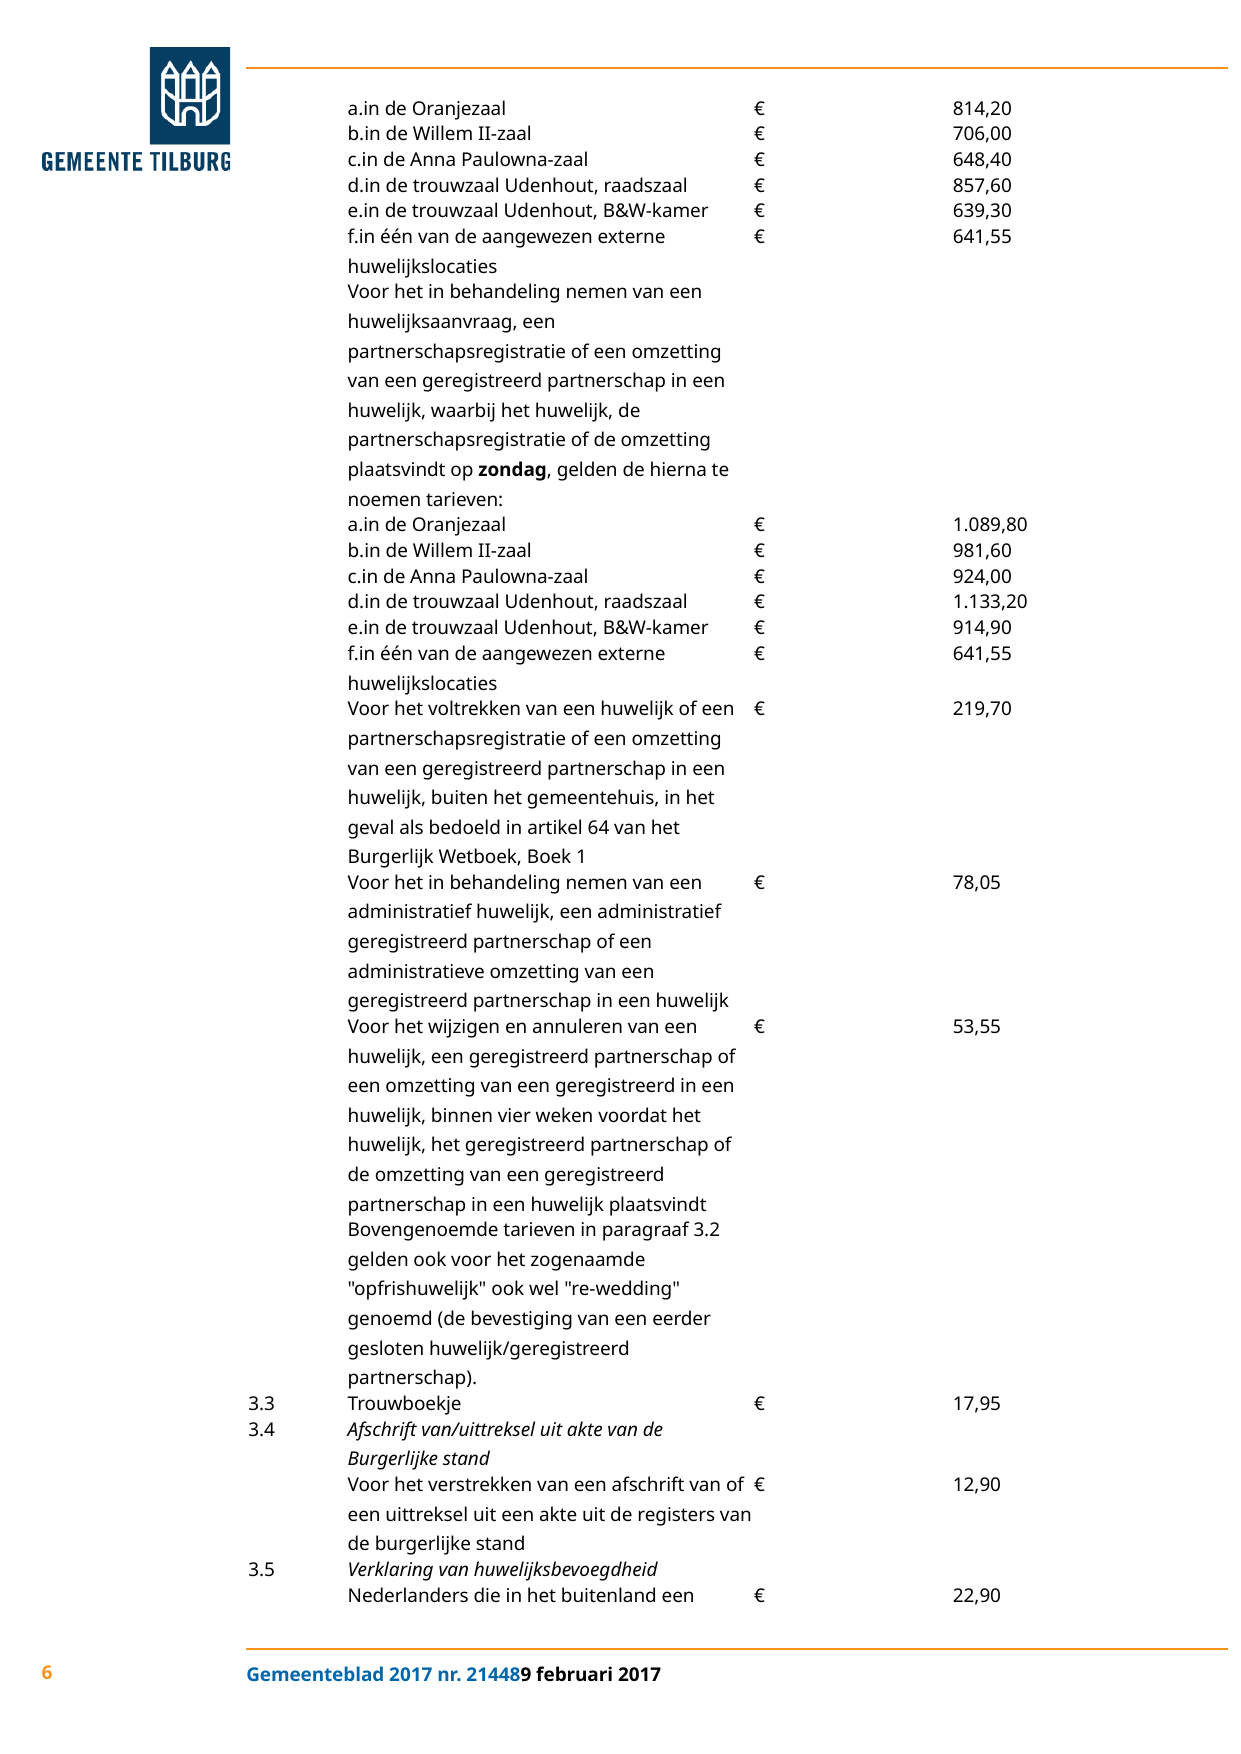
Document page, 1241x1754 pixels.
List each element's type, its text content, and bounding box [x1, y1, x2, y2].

table_cell Voor het in behandeling nemen van een administratief huwelijk, een administratief geregistreerd partnerschap of een administratieve omzetting van een geregistreerd partnerschap in een huwelijk [348, 869, 754, 1013]
table_cell 924,00 [953, 563, 1052, 589]
table_cell € [754, 224, 953, 279]
table_cell 648,40 [953, 146, 1052, 172]
table_cell [248, 563, 347, 589]
table_cell [248, 121, 347, 146]
table_cell [248, 512, 347, 537]
table_cell [953, 1216, 1052, 1390]
table_cell € [754, 198, 953, 223]
table_cell € [754, 121, 953, 146]
table_cell 17,95 [953, 1390, 1052, 1416]
picture [41, 47, 231, 172]
table_cell 1.133,20 [953, 589, 1052, 614]
table_cell € [754, 589, 953, 614]
table_cell 814,20 [953, 95, 1052, 121]
table_cell [248, 696, 347, 869]
table_cell 78,05 [953, 869, 1052, 1013]
table_cell Voor het wijzigen en annuleren van een huwelijk, een geregistreerd partnerschap of een omzetting van een geregistreerd in een huwelijk, binnen vier weken voordat het huwelijk, het geregistreerd partnerschap of de omzetting van een geregistreerd partnerschap in een huwelijk plaatsvindt [348, 1013, 754, 1216]
table_cell € [754, 1582, 953, 1607]
table_cell Bovengenoemde tarieven in paragraaf 3.2 gelden ook voor het zogenaamde "opfrishuwelijk" ook wel "re-wedding" genoemd (de bevestiging van een eerder gesloten huwelijk/geregistreerd partnerschap). [348, 1216, 754, 1390]
table_cell c.in de Anna Paulowna-zaal [348, 146, 754, 172]
table_cell 914,90 [953, 615, 1052, 640]
table_cell [953, 1556, 1052, 1582]
table_cell Verklaring van huwelijksbevoegdheid [348, 1556, 754, 1582]
table_cell f.in één van de aangewezen externe huwelijkslocaties [348, 224, 754, 279]
table_cell [754, 1416, 953, 1471]
table_cell a.in de Oranjezaal [348, 95, 754, 121]
table_cell 639,30 [953, 198, 1052, 223]
table_cell 641,55 [953, 640, 1052, 696]
table_cell € [754, 696, 953, 869]
table_cell [248, 1216, 347, 1390]
table_cell [248, 198, 347, 223]
table_cell € [754, 1013, 953, 1216]
table_cell Voor het in behandeling nemen van een huwelijksaanvraag, een partnerschapsregistratie of een omzetting van een geregistreerd partnerschap in een huwelijk, waarbij het huwelijk, de partnerschapsregistratie of de omzetting plaatsvindt op zondag, gelden de hierna te noemen tarieven: [348, 279, 754, 512]
table_cell [953, 1416, 1052, 1471]
table_cell [754, 1216, 953, 1390]
table_cell [754, 279, 953, 512]
table_cell f.in één van de aangewezen externe huwelijkslocaties [348, 640, 754, 696]
table_cell [248, 1013, 347, 1216]
table_cell Voor het voltrekken van een huwelijk of een partnerschapsregistratie of een omzetting van een geregistreerd partnerschap in een huwelijk, buiten het gemeentehuis, in het geval als bedoeld in artikel 64 van het Burgerlijk Wetboek, Boek 1 [348, 696, 754, 869]
table_cell 3.3 [248, 1390, 347, 1416]
table_cell 857,60 [953, 172, 1052, 198]
table_cell [248, 146, 347, 172]
table_cell [248, 224, 347, 279]
table_cell 3.5 [248, 1556, 347, 1582]
table_cell 3.4 [248, 1416, 347, 1471]
table_cell € [754, 563, 953, 589]
table_cell [754, 1556, 953, 1582]
table_cell d.in de trouwzaal Udenhout, raadszaal [348, 172, 754, 198]
table_cell [248, 869, 347, 1013]
table_cell 706,00 [953, 121, 1052, 146]
table_cell [248, 279, 347, 512]
table_cell Nederlanders die in het buitenland een [348, 1582, 754, 1607]
table_cell e.in de trouwzaal Udenhout, B&W-kamer [348, 615, 754, 640]
table_cell [953, 279, 1052, 512]
table_cell a.in de Oranjezaal [348, 512, 754, 537]
table_cell € [754, 1471, 953, 1556]
table_cell [248, 1582, 347, 1607]
table_cell b.in de Willem II-zaal [348, 537, 754, 563]
table_cell [248, 1471, 347, 1556]
table_cell 641,55 [953, 224, 1052, 279]
table_cell Voor het verstrekken van een afschrift van of een uittreksel uit een akte uit de registers van de burgerlijke stand [348, 1471, 754, 1556]
table_cell 12,90 [953, 1471, 1052, 1556]
table_cell € [754, 869, 953, 1013]
table_cell 53,55 [953, 1013, 1052, 1216]
table_cell [248, 640, 347, 696]
table_cell € [754, 1390, 953, 1416]
table_cell € [754, 512, 953, 537]
table_cell 22,90 [953, 1582, 1052, 1607]
table_cell € [754, 537, 953, 563]
table_cell € [754, 146, 953, 172]
table_cell € [754, 615, 953, 640]
table_cell 1.089,80 [953, 512, 1052, 537]
table_cell b.in de Willem II-zaal [348, 121, 754, 146]
table_cell € [754, 95, 953, 121]
table_cell € [754, 172, 953, 198]
table_cell [248, 95, 347, 121]
table_cell [248, 589, 347, 614]
table_cell [248, 537, 347, 563]
table_cell c.in de Anna Paulowna-zaal [348, 563, 754, 589]
table_cell Trouwboekje [348, 1390, 754, 1416]
table_cell d.in de trouwzaal Udenhout, raadszaal [348, 589, 754, 614]
table_cell 219,70 [953, 696, 1052, 869]
table_cell € [754, 640, 953, 696]
table_cell 981,60 [953, 537, 1052, 563]
table_cell e.in de trouwzaal Udenhout, B&W-kamer [348, 198, 754, 223]
table_cell [248, 172, 347, 198]
table_cell [248, 615, 347, 640]
table_cell Afschrift van/uittreksel uit akte van de Burgerlijke stand [348, 1416, 754, 1471]
